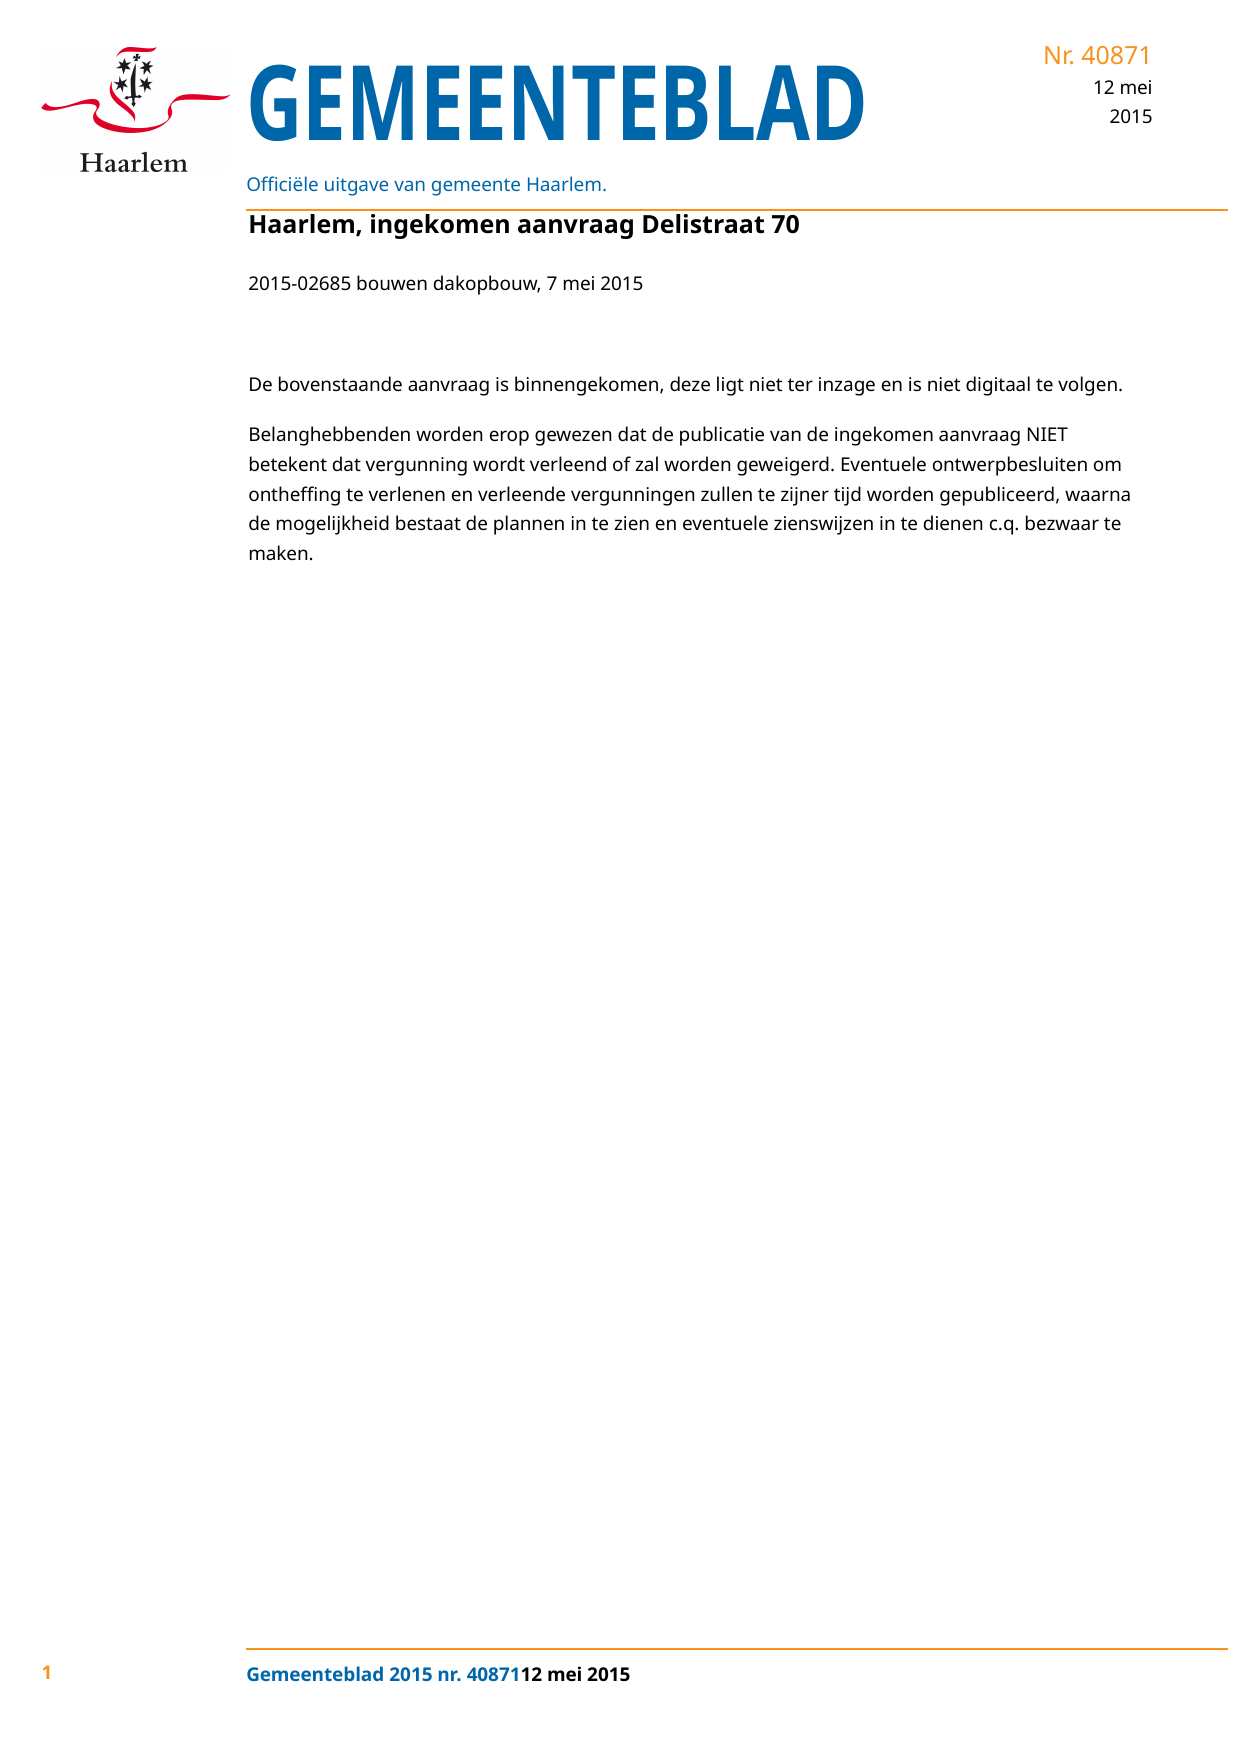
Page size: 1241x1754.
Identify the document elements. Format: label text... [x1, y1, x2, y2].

text De bovenstaande aanvraag is binnengekomen, deze ligt niet ter inzage en is niet digitaal te volgen. [248, 371, 1152, 397]
text 2015-02685 bouwen dakopbouw, 7 mei 2015 [248, 270, 1152, 296]
text Haarlem, ingekomen aanvraag Delistraat 70 [248, 211, 1152, 241]
picture [41, 47, 231, 172]
text Belanghebbenden worden erop gewezen dat de publicatie van de ingekomen aanvraag NIET betekent dat vergunning wordt verleend of zal worden geweigerd. Eventuele ontwerpbesluiten om ontheffing te verlenen en verleende vergunningen zullen te zijner tijd worden gepubliceerd, waarna de mogelijkheid bestaat de plannen in te zien en eventuele zienswijzen in te dienen c.q. bezwaar te maken. [248, 422, 1152, 566]
